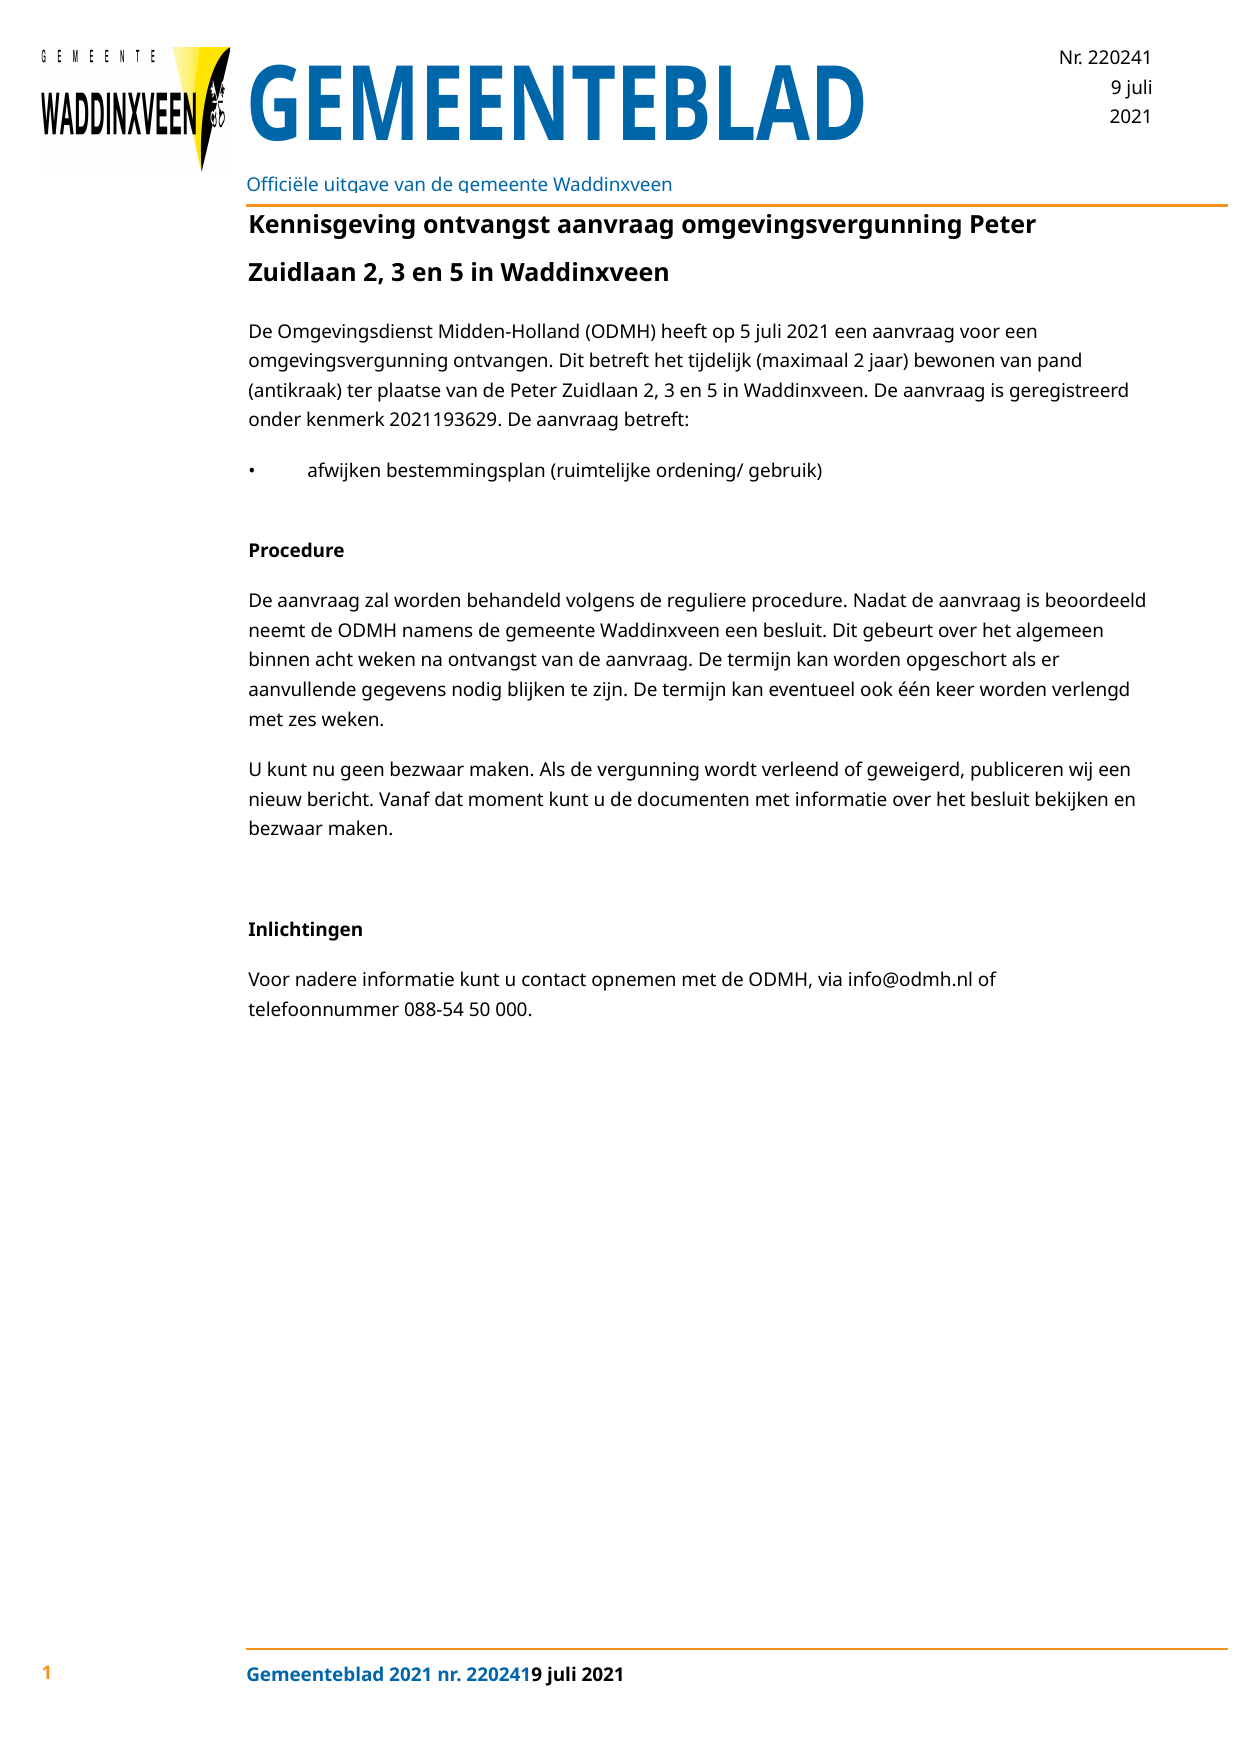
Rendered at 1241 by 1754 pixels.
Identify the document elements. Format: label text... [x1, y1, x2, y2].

text Kennisgeving ontvangst aanvraag omgevingsvergunning Peter Zuidlaan 2, 3 en 5 in Waddinxveen [248, 207, 1152, 288]
text De aanvraag zal worden behandeld volgens de reguliere procedure. Nadat de aanvraag is beoordeeld neemt de ODMH namens de gemeente Waddinxveen een besluit. Dit gebeurt over het algemeen binnen acht weken na ontvangst van de aanvraag. De termijn kan worden opgeschort als er aanvullende gegevens nodig blijken te zijn. De termijn kan eventueel ook één keer worden verlengd met zes weken. [248, 587, 1152, 732]
text De Omgevingsdienst Midden-Holland (ODMH) heeft op 5 juli 2021 een aanvraag voor een omgevingsvergunning ontvangen. Dit betreft het tijdelijk (maximaal 2 jaar) bewonen van pand (antikraak) ter plaatse van de Peter Zuidlaan 2, 3 en 5 in Waddinxveen. De aanvraag is geregistreerd onder kenmerk 2021193629. De aanvraag betreft: [248, 318, 1152, 432]
text Voor nadere informatie kunt u contact opnemen met de ODMH, via info@odmh.nl of telefoonnummer 088-54 50 000. [248, 967, 1152, 1022]
text U kunt nu geen bezwaar maken. Als de vergunning wordt verleend of geweigerd, publiceren wij een nieuw bericht. Vanaf dat moment kunt u de documenten met informatie over het besluit bekijken en bezwaar maken. [248, 756, 1152, 841]
list afwijken bestemmingsplan (ruimtelijke ordening/ gebruik) [248, 457, 1152, 483]
picture [41, 47, 231, 172]
text Procedure [248, 537, 1152, 563]
text Inlichtingen [248, 916, 1152, 942]
